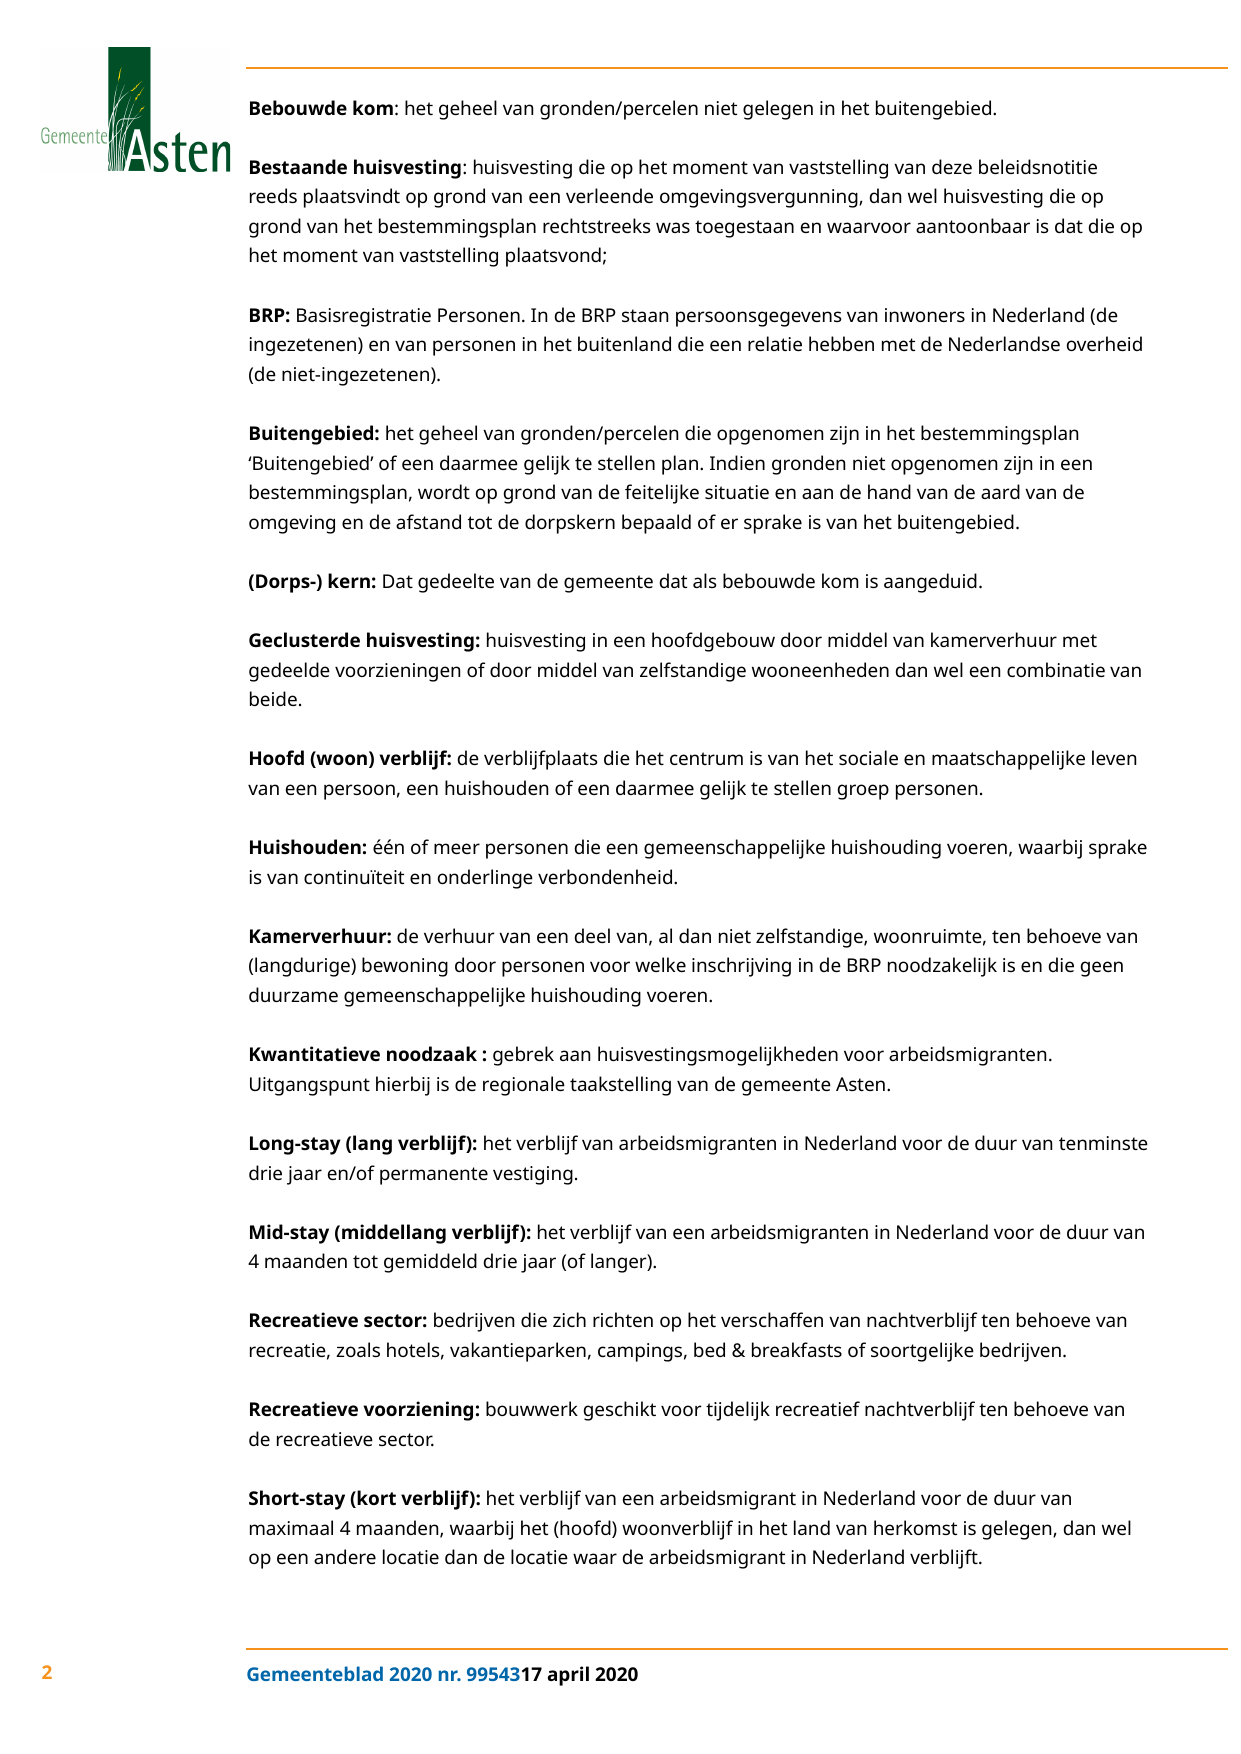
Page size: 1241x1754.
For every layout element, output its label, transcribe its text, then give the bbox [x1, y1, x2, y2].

text Mid-stay (middellang verblijf): het verblijf van een arbeidsmigranten in Nederland voor de duur van 4 maanden tot gemiddeld drie jaar (of langer). [248, 1219, 1152, 1274]
picture [41, 47, 231, 172]
text (Dorps-) kern: Dat gedeelte van de gemeente dat als bebouwde kom is aangeduid. [248, 568, 1152, 594]
text Kwantitatieve noodzaak : gebrek aan huisvestingsmogelijkheden voor arbeidsmigranten. Uitgangspunt hierbij is de regionale taakstelling van de gemeente Asten. [248, 1041, 1152, 1097]
text Geclusterde huisvesting: huisvesting in een hoofdgebouw door middel van kamerverhuur met gedeelde voorzieningen of door middel van zelfstandige wooneenheden dan wel een combinatie van beide. [248, 627, 1152, 712]
text Huishouden: één of meer personen die een gemeenschappelijke huishouding voeren, waarbij sprake is van continuïteit en onderlinge verbondenheid. [248, 834, 1152, 890]
text Short-stay (kort verblijf): het verblijf van een arbeidsmigrant in Nederland voor de duur van maximaal 4 maanden, waarbij het (hoofd) woonverblijf in het land van herkomst is gelegen, dan wel op een andere locatie dan de locatie waar de arbeidsmigrant in Nederland verblijft. [248, 1485, 1152, 1570]
text Recreatieve sector: bedrijven die zich richten op het verschaffen van nachtverblijf ten behoeve van recreatie, zoals hotels, vakantieparken, campings, bed & breakfasts of soortgelijke bedrijven. [248, 1308, 1152, 1363]
text Kamerverhuur: de verhuur van een deel van, al dan niet zelfstandige, woonruimte, ten behoeve van (langdurige) bewoning door personen voor welke inschrijving in de BRP noodzakelijk is en die geen duurzame gemeenschappelijke huishouding voeren. [248, 923, 1152, 1008]
text Hoofd (woon) verblijf: de verblijfplaats die het centrum is van het sociale en maatschappelijke leven van een persoon, een huishouden of een daarmee gelijk te stellen groep personen. [248, 746, 1152, 801]
text Long-stay (lang verblijf): het verblijf van arbeidsmigranten in Nederland voor de duur van tenminste drie jaar en/of permanente vestiging. [248, 1130, 1152, 1186]
text Bestaande huisvesting: huisvesting die op het moment van vaststelling van deze beleidsnotitie reeds plaatsvindt op grond van een verleende omgevingsvergunning, dan wel huisvesting die op grond van het bestemmingsplan rechtstreeks was toegestaan en waarvoor aantoonbaar is dat die op het moment van vaststelling plaatsvond; [248, 154, 1152, 268]
text Recreatieve voorziening: bouwwerk geschikt voor tijdelijk recreatief nachtverblijf ten behoeve van de recreatieve sector. [248, 1396, 1152, 1452]
text Buitengebied: het geheel van gronden/percelen die opgenomen zijn in het bestemmingsplan ‘Buitengebied’ of een daarmee gelijk te stellen plan. Indien gronden niet opgenomen zijn in een bestemmingsplan, wordt op grond van de feitelijke situatie en aan de hand van de aard van de omgeving en de afstand tot de dorpskern bepaald of er sprake is van het buitengebied. [248, 420, 1152, 535]
text Bebouwde kom: het geheel van gronden/percelen niet gelegen in het buitengebied. [248, 95, 1152, 121]
text BRP: Basisregistratie Personen. In de BRP staan persoonsgegevens van inwoners in Nederland (de ingezetenen) en van personen in het buitenland die een relatie hebben met de Nederlandse overheid (de niet-ingezetenen). [248, 302, 1152, 387]
